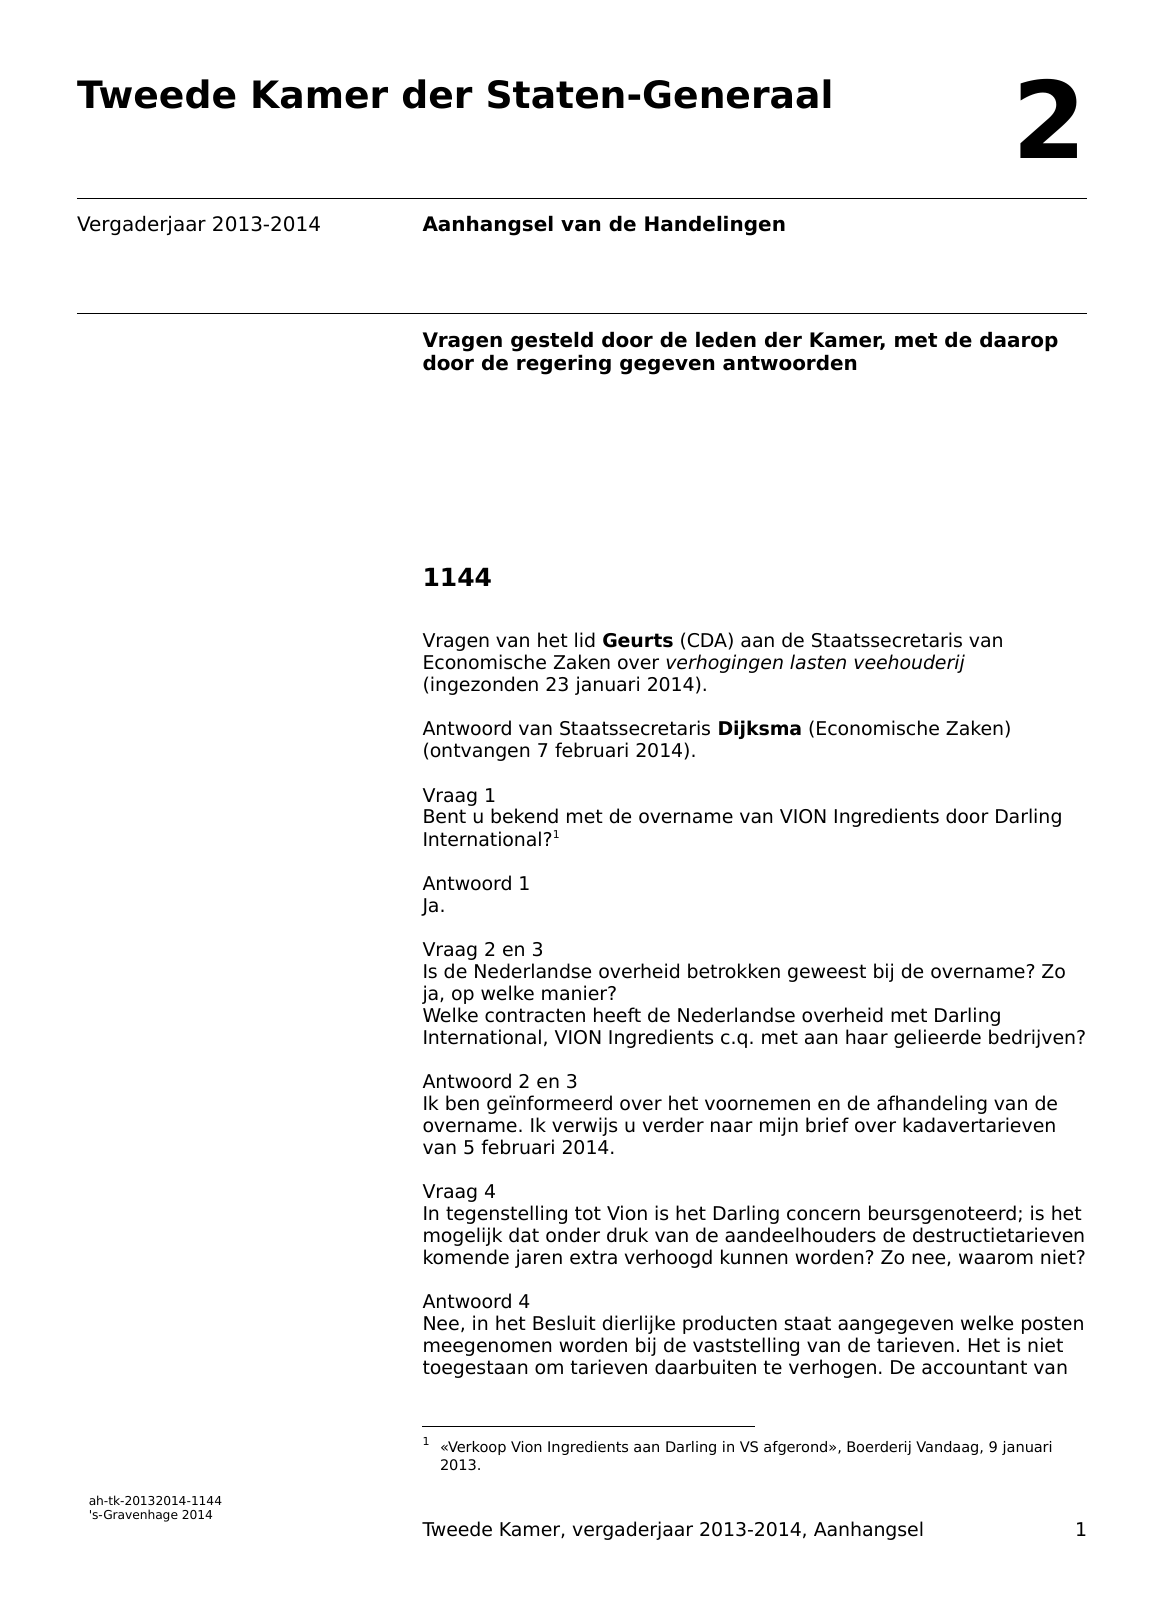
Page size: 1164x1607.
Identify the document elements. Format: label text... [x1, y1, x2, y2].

table_cell [77, 314, 422, 375]
text Vraag 4 [422, 1181, 1087, 1203]
text Antwoord van Staatssecretaris Dijksma (Economische Zaken) (ontvangen 7 februari 2014). [422, 718, 1087, 762]
text Antwoord 2 en 3 [422, 1071, 1087, 1093]
table_header Tweede Kamer der Staten-Generaal [77, 59, 886, 198]
table_cell Aanhangsel van de Handelingen [422, 199, 1087, 313]
text Vragen van het lid Geurts (CDA) aan de Staatssecretaris van Economische Zaken over verhogingen lasten veehouderij (ingezonden 23 januari 2014). [422, 630, 1087, 696]
text Nee, in het Besluit dierlijke producten staat aangegeven welke posten meegenomen worden bij de vaststelling van de tarieven. Het is niet toegestaan om tarieven daarbuiten te verhogen. De accountant van [422, 1313, 1087, 1379]
text Vraag 2 en 3 [422, 939, 1087, 961]
text «Verkoop Vion Ingredients aan Darling in VS afgerond», Boerderij Vandaag, 9 januari 2013. [422, 1435, 1087, 1474]
text Is de Nederlandse overheid betrokken geweest bij de overname? Zo ja, op welke manier? [422, 961, 1087, 1005]
text Antwoord 4 [422, 1291, 1087, 1313]
table_header 2 [886, 59, 1087, 198]
text 's-Gravenhage 2014 [88, 1508, 323, 1522]
text ah-tk-20132014-1144 [88, 1494, 323, 1508]
text Bent u bekend met de overname van VION Ingredients door Darling International? [422, 806, 1087, 850]
text Ja. [422, 894, 1087, 917]
text Antwoord 1 [422, 873, 1087, 894]
text In tegenstelling tot Vion is het Darling concern beursgenoteerd; is het mogelijk dat onder druk van de aandeelhouders de destructietarieven komende jaren extra verhoogd kunnen worden? Zo nee, waarom niet? [422, 1203, 1087, 1269]
table_cell Vergaderjaar 2013-2014 [77, 199, 422, 313]
text Vraag 1 [422, 784, 1087, 806]
text Welke contracten heeft de Nederlandse overheid met Darling International, VION Ingredients c.q. met aan haar gelieerde bedrijven? [422, 1005, 1087, 1049]
table_cell Vragen gesteld door de leden der Kamer, met de daarop door de regering gegeven antwoorden [422, 314, 1087, 375]
text 1144 [422, 563, 1087, 592]
text Ik ben geïnformeerd over het voornemen en de afhandeling van de overname. Ik verwijs u verder naar mijn brief over kadavertarieven van 5 februari 2014. [422, 1093, 1087, 1159]
